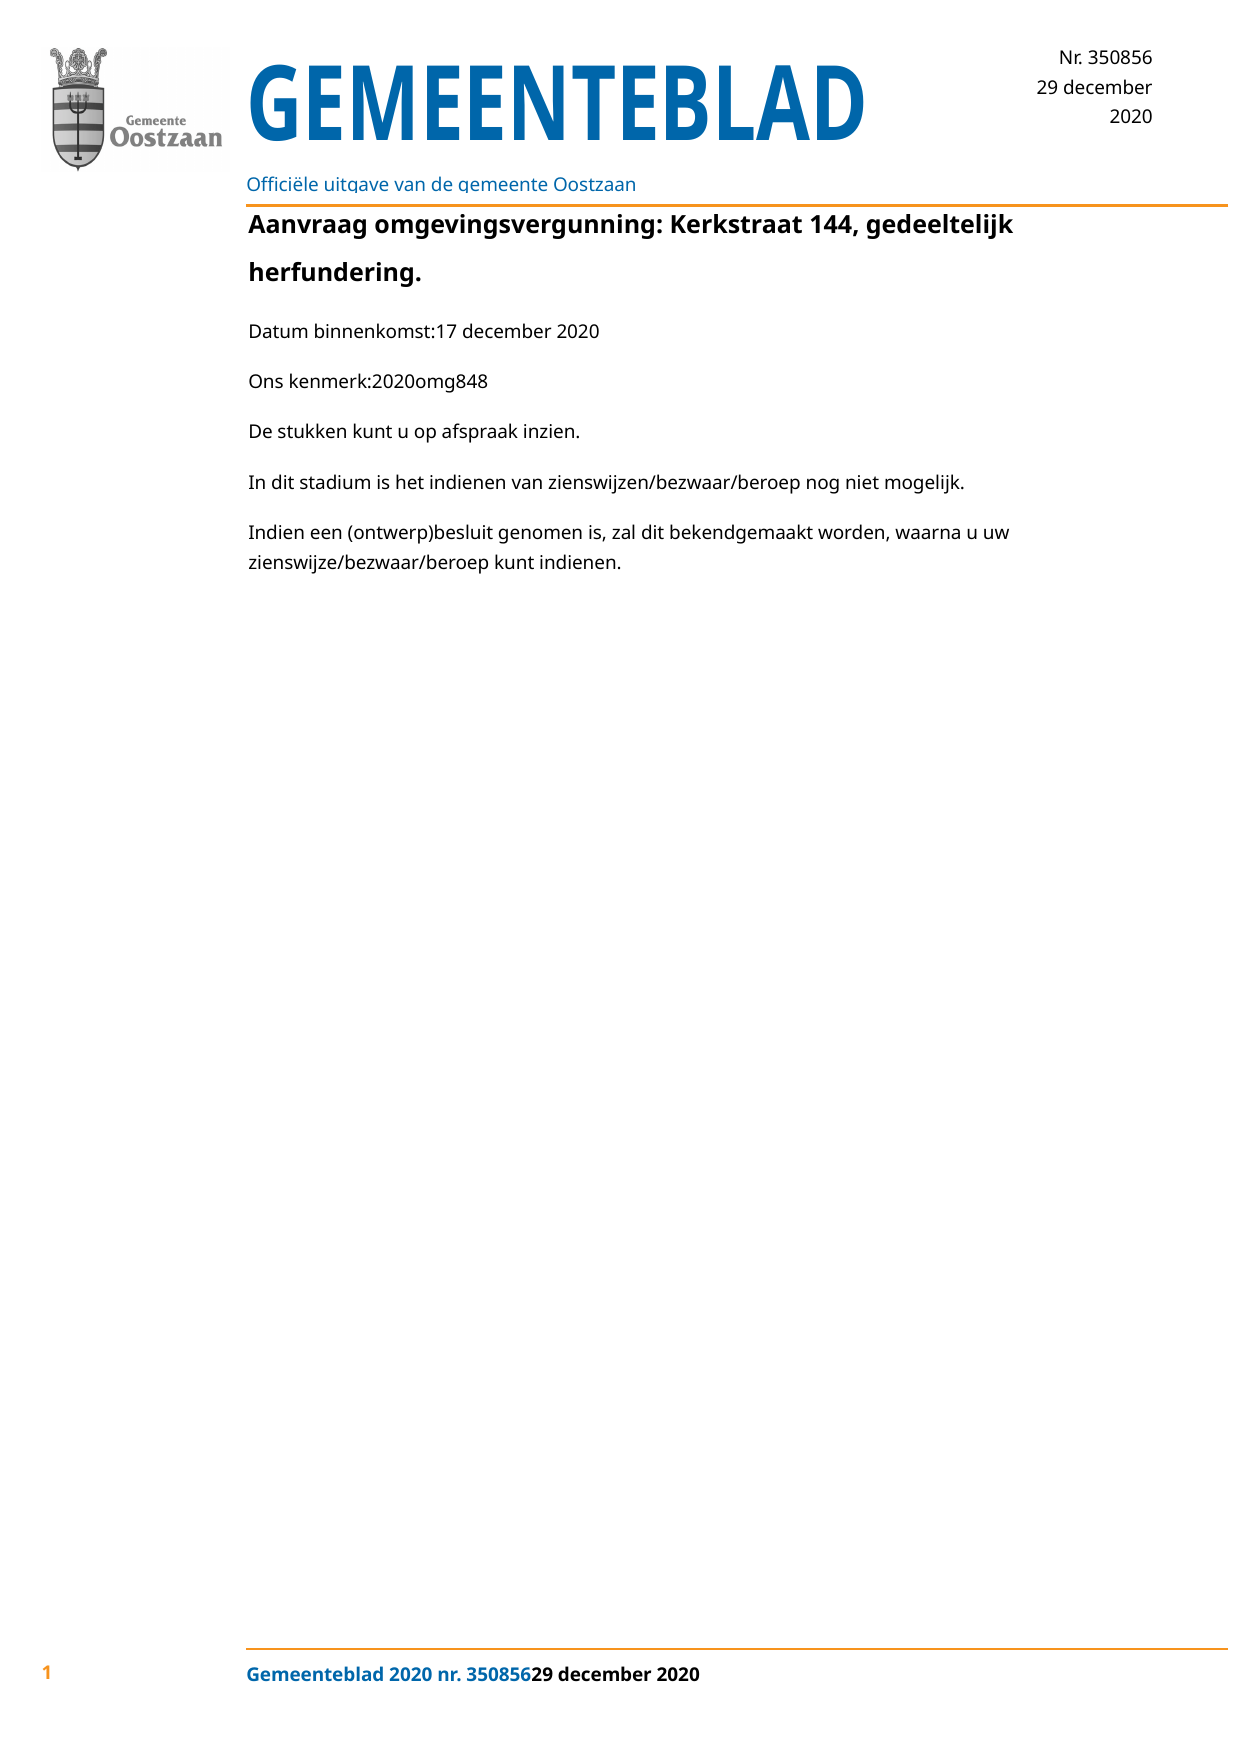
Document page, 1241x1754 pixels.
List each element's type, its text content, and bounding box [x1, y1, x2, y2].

text Indien een (ontwerp)besluit genomen is, zal dit bekendgemaakt worden, waarna u uw zienswijze/bezwaar/beroep kunt indienen. [248, 519, 1152, 575]
text De stukken kunt u op afspraak inzien. [248, 419, 1152, 444]
text Aanvraag omgevingsvergunning: Kerkstraat 144, gedeeltelijk herfundering. [248, 207, 1152, 288]
picture [41, 47, 231, 172]
text In dit stadium is het indienen van zienswijzen/bezwaar/beroep nog niet mogelijk. [248, 469, 1152, 495]
text Ons kenmerk:2020omg848 [248, 368, 1152, 394]
text Datum binnenkomst:17 december 2020 [248, 318, 1152, 344]
